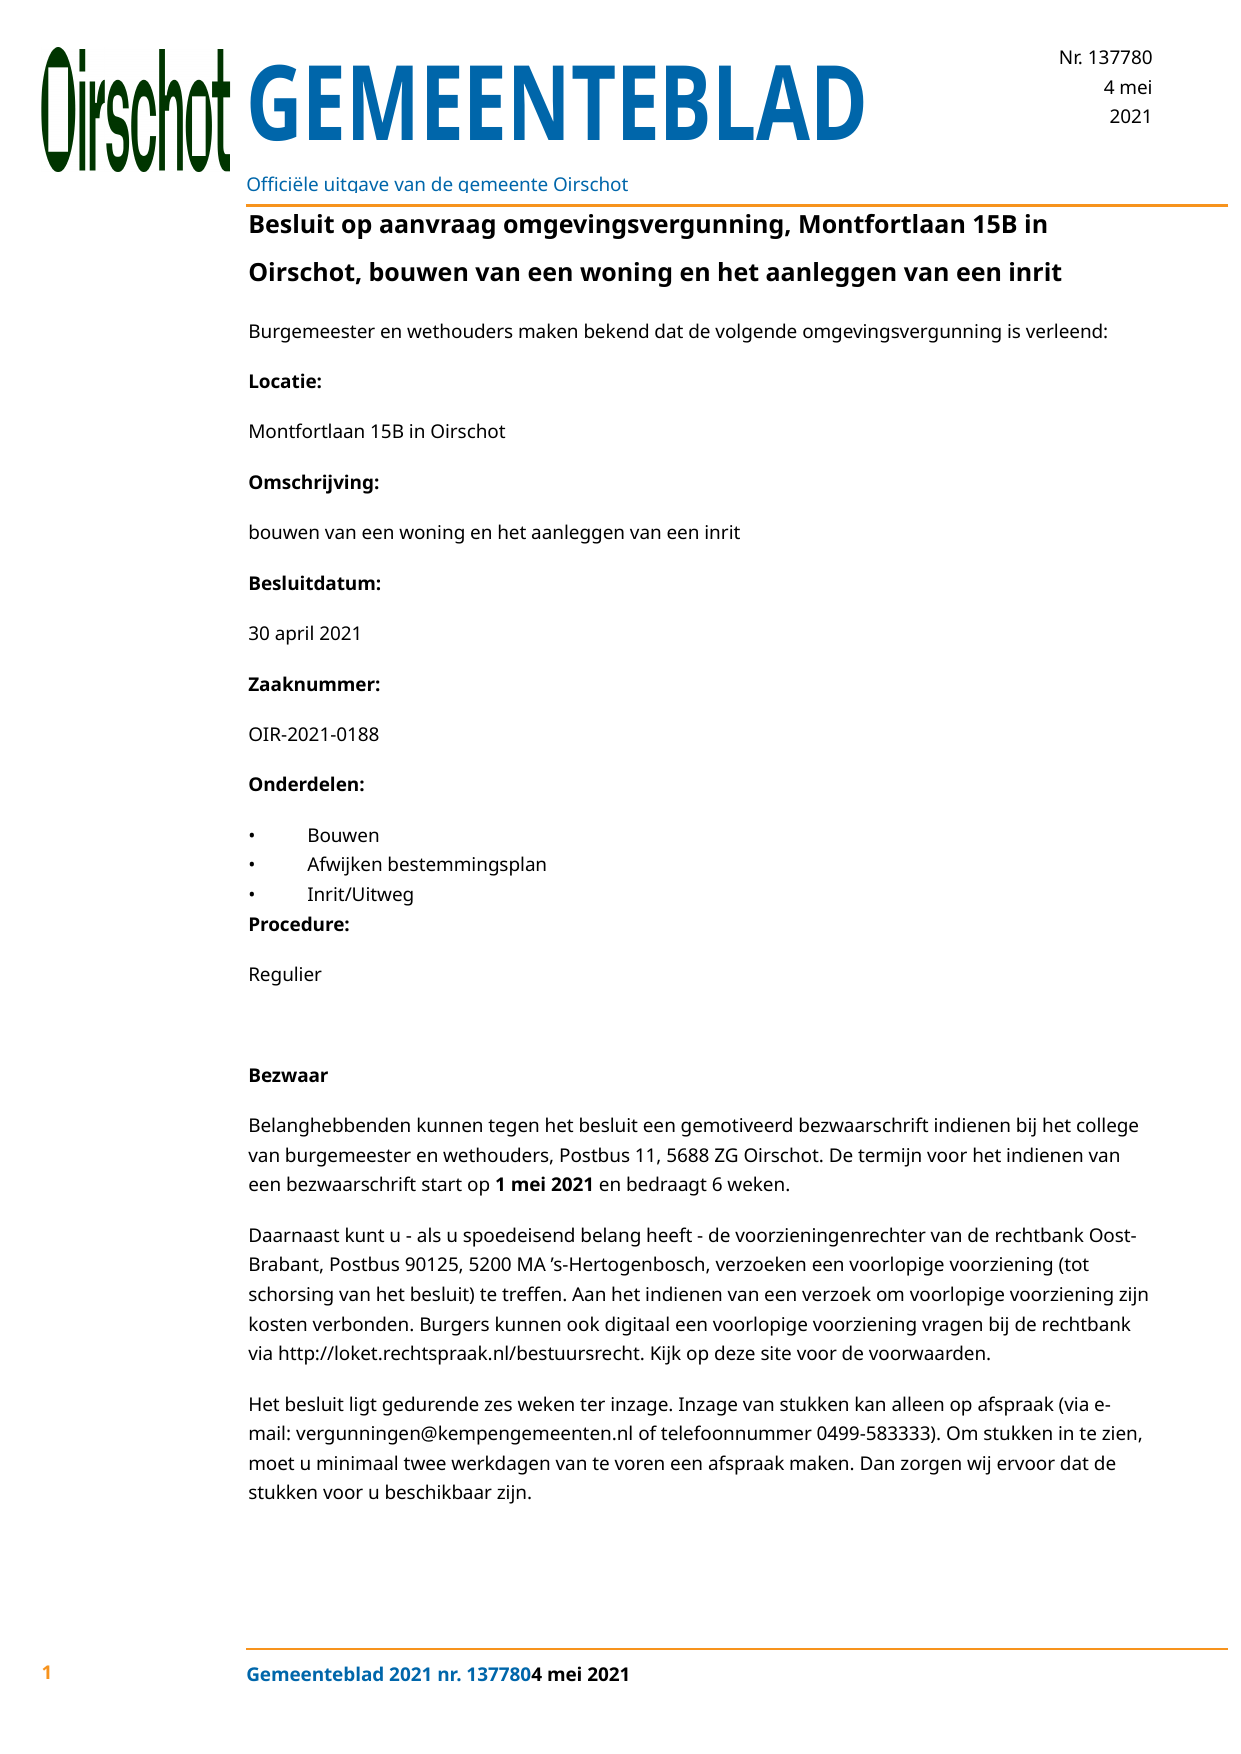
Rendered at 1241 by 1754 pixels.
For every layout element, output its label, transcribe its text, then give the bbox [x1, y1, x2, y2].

list Afwijken bestemmingsplan [248, 852, 1152, 877]
text Het besluit ligt gedurende zes weken ter inzage. Inzage van stukken kan alleen op afspraak (via e-mail: vergunningen@kempengemeenten.nl of telefoonnummer 0499-583333). Om stukken in te zien, moet u minimaal twee werkdagen van te voren een afspraak maken. Dan zorgen wij ervoor dat de stukken voor u beschikbaar zijn. [248, 1391, 1152, 1505]
picture [41, 47, 231, 172]
text Locatie: [248, 368, 1152, 394]
text Onderdelen: [248, 772, 1152, 797]
text OIR-2021-0188 [248, 721, 1152, 747]
text 30 april 2021 [248, 620, 1152, 646]
text bouwen van een woning en het aanleggen van een inrit [248, 519, 1152, 545]
text Procedure: [248, 911, 1152, 937]
text Bezwaar [248, 1062, 1152, 1088]
text Omschrijving: [248, 469, 1152, 495]
text Besluitdatum: [248, 570, 1152, 596]
text Belanghebbenden kunnen tegen het besluit een gemotiveerd bezwaarschrift indienen bij het college van burgemeester en wethouders, Postbus 11, 5688 ZG Oirschot. De termijn voor het indienen van een bezwaarschrift start op 1 mei 2021 en bedraagt 6 weken. [248, 1112, 1152, 1197]
text Regulier [248, 961, 1152, 987]
text Montfortlaan 15B in Oirschot [248, 419, 1152, 444]
list Bouwen [248, 822, 1152, 848]
text Zaaknummer: [248, 671, 1152, 697]
text Daarnaast kunt u - als u spoedeisend belang heeft - de voorzieningenrechter van de rechtbank Oost-Brabant, Postbus 90125, 5200 MA ’s-Hertogenbosch, verzoeken een voorlopige voorziening (tot schorsing van het besluit) te treffen. Aan het indienen van een verzoek om voorlopige voorziening zijn kosten verbonden. Burgers kunnen ook digitaal een voorlopige voorziening vragen bij de rechtbank via http://loket.rechtspraak.nl/bestuursrecht. Kijk op deze site voor de voorwaarden. [248, 1222, 1152, 1366]
text Burgemeester en wethouders maken bekend dat de volgende omgevingsvergunning is verleend: [248, 318, 1152, 344]
text Besluit op aanvraag omgevingsvergunning, Montfortlaan 15B in Oirschot, bouwen van een woning en het aanleggen van een inrit [248, 207, 1152, 288]
list Inrit/Uitweg [248, 881, 1152, 907]
